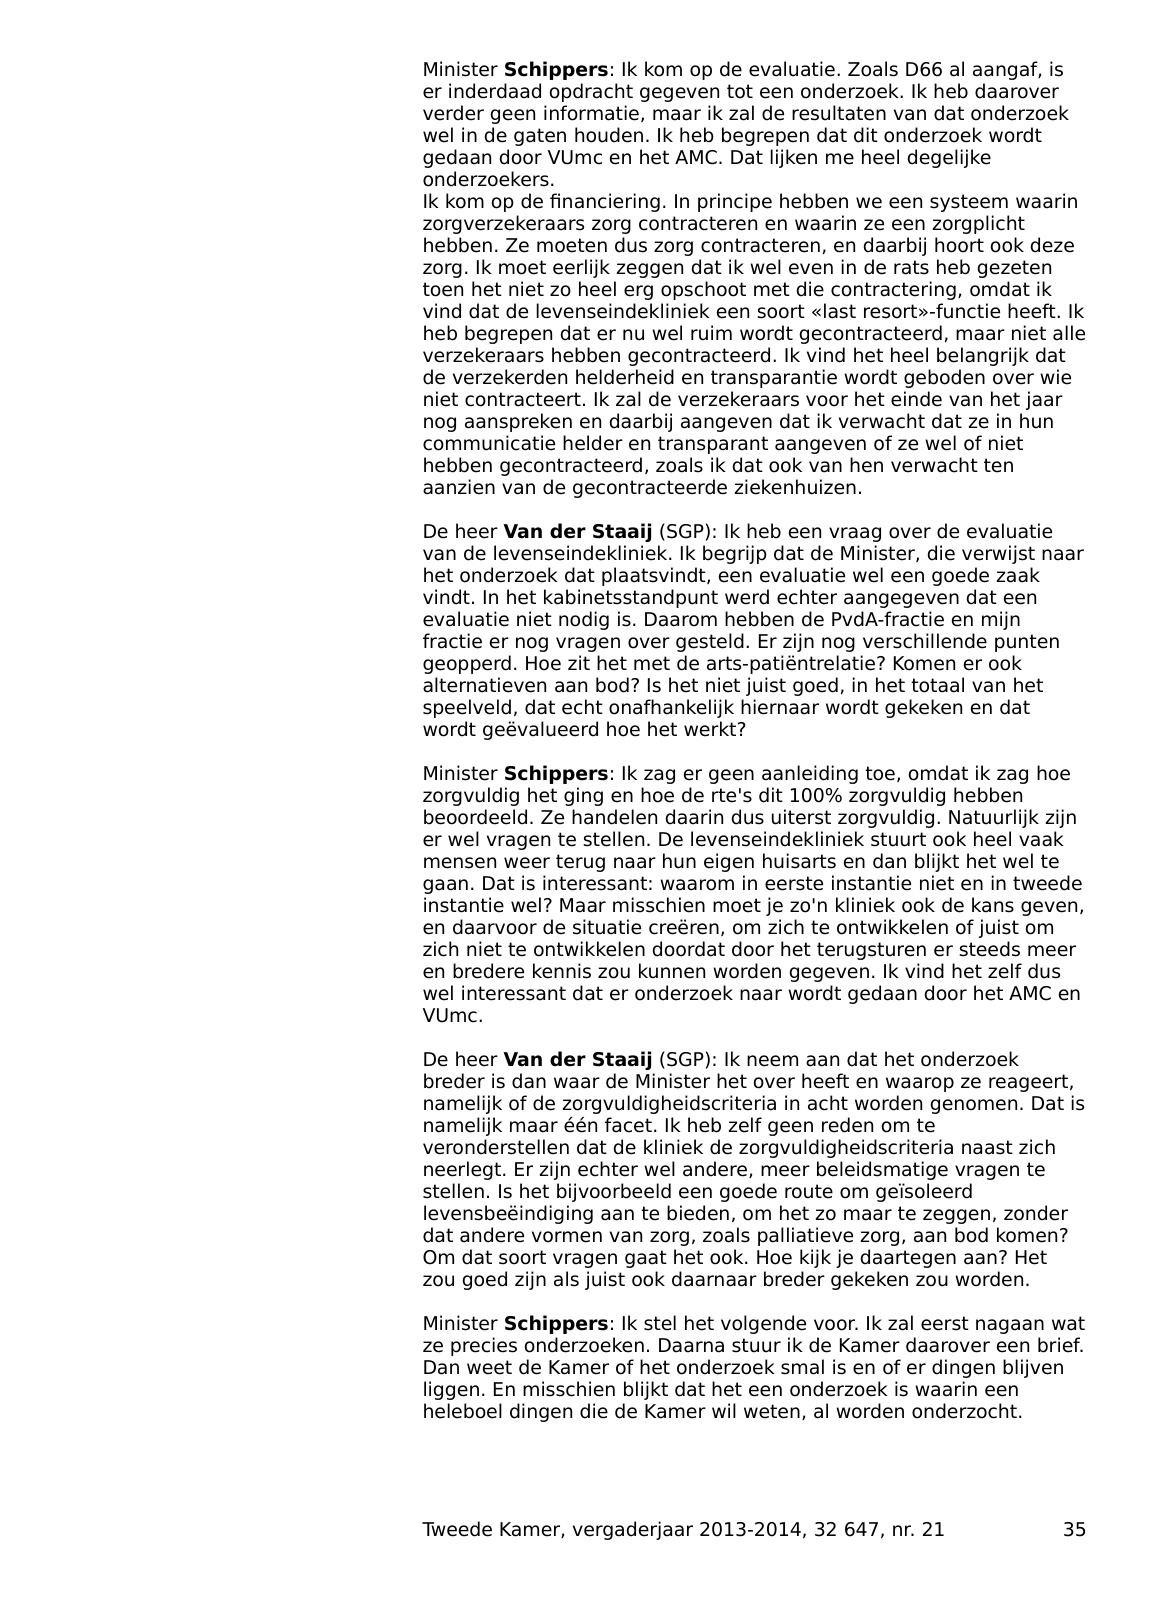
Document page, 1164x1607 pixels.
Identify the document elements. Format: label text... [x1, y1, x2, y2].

text De heer Van der Staaij (SGP): Ik heb een vraag over de evaluatie van de levenseindekliniek. Ik begrijp dat de Minister, die verwijst naar het onderzoek dat plaatsvindt, een evaluatie wel een goede zaak vindt. In het kabinetsstandpunt werd echter aangegeven dat een evaluatie niet nodig is. Daarom hebben de PvdA-fractie en mijn fractie er nog vragen over gesteld. Er zijn nog verschillende punten geopperd. Hoe zit het met de arts-patiëntrelatie? Komen er ook alternatieven aan bod? Is het niet juist goed, in het totaal van het speelveld, dat echt onafhankelijk hiernaar wordt gekeken en dat wordt geëvalueerd hoe het werkt? [422, 521, 1087, 741]
text Minister Schippers: Ik kom op de evaluatie. Zoals D66 al aangaf, is er inderdaad opdracht gegeven tot een onderzoek. Ik heb daarover verder geen informatie, maar ik zal de resultaten van dat onderzoek wel in de gaten houden. Ik heb begrepen dat dit onderzoek wordt gedaan door VUmc en het AMC. Dat lijken me heel degelijke onderzoekers. [422, 59, 1087, 191]
text Minister Schippers: Ik zag er geen aanleiding toe, omdat ik zag hoe zorgvuldig het ging en hoe de rte's dit 100% zorgvuldig hebben beoordeeld. Ze handelen daarin dus uiterst zorgvuldig. Natuurlijk zijn er wel vragen te stellen. De levenseindekliniek stuurt ook heel vaak mensen weer terug naar hun eigen huisarts en dan blijkt het wel te gaan. Dat is interessant: waarom in eerste instantie niet en in tweede instantie wel? Maar misschien moet je zo'n kliniek ook de kans geven, en daarvoor de situatie creëren, om zich te ontwikkelen of juist om zich niet te ontwikkelen doordat door het terugsturen er steeds meer en bredere kennis zou kunnen worden gegeven. Ik vind het zelf dus wel interessant dat er onderzoek naar wordt gedaan door het AMC en VUmc. [422, 763, 1087, 1027]
text Minister Schippers: Ik stel het volgende voor. Ik zal eerst nagaan wat ze precies onderzoeken. Daarna stuur ik de Kamer daarover een brief. Dan weet de Kamer of het onderzoek smal is en of er dingen blijven liggen. En misschien blijkt dat het een onderzoek is waarin een heleboel dingen die de Kamer wil weten, al worden onderzocht. [422, 1313, 1087, 1423]
text Ik kom op de financiering. In principe hebben we een systeem waarin zorgverzekeraars zorg contracteren en waarin ze een zorgplicht hebben. Ze moeten dus zorg contracteren, en daarbij hoort ook deze zorg. Ik moet eerlijk zeggen dat ik wel even in de rats heb gezeten toen het niet zo heel erg opschoot met die contractering, omdat ik vind dat de levenseindekliniek een soort «last resort»-functie heeft. Ik heb begrepen dat er nu wel ruim wordt gecontracteerd, maar niet alle verzekeraars hebben gecontracteerd. Ik vind het heel belangrijk dat de verzekerden helderheid en transparantie wordt geboden over wie niet contracteert. Ik zal de verzekeraars voor het einde van het jaar nog aanspreken en daarbij aangeven dat ik verwacht dat ze in hun communicatie helder en transparant aangeven of ze wel of niet hebben gecontracteerd, zoals ik dat ook van hen verwacht ten aanzien van de gecontracteerde ziekenhuizen. [422, 191, 1087, 499]
text De heer Van der Staaij (SGP): Ik neem aan dat het onderzoek breder is dan waar de Minister het over heeft en waarop ze reageert, namelijk of de zorgvuldigheidscriteria in acht worden genomen. Dat is namelijk maar één facet. Ik heb zelf geen reden om te veronderstellen dat de kliniek de zorgvuldigheidscriteria naast zich neerlegt. Er zijn echter wel andere, meer beleidsmatige vragen te stellen. Is het bijvoorbeeld een goede route om geïsoleerd levensbeëindiging aan te bieden, om het zo maar te zeggen, zonder dat andere vormen van zorg, zoals palliatieve zorg, aan bod komen? Om dat soort vragen gaat het ook. Hoe kijk je daartegen aan? Het zou goed zijn als juist ook daarnaar breder gekeken zou worden. [422, 1049, 1087, 1291]
